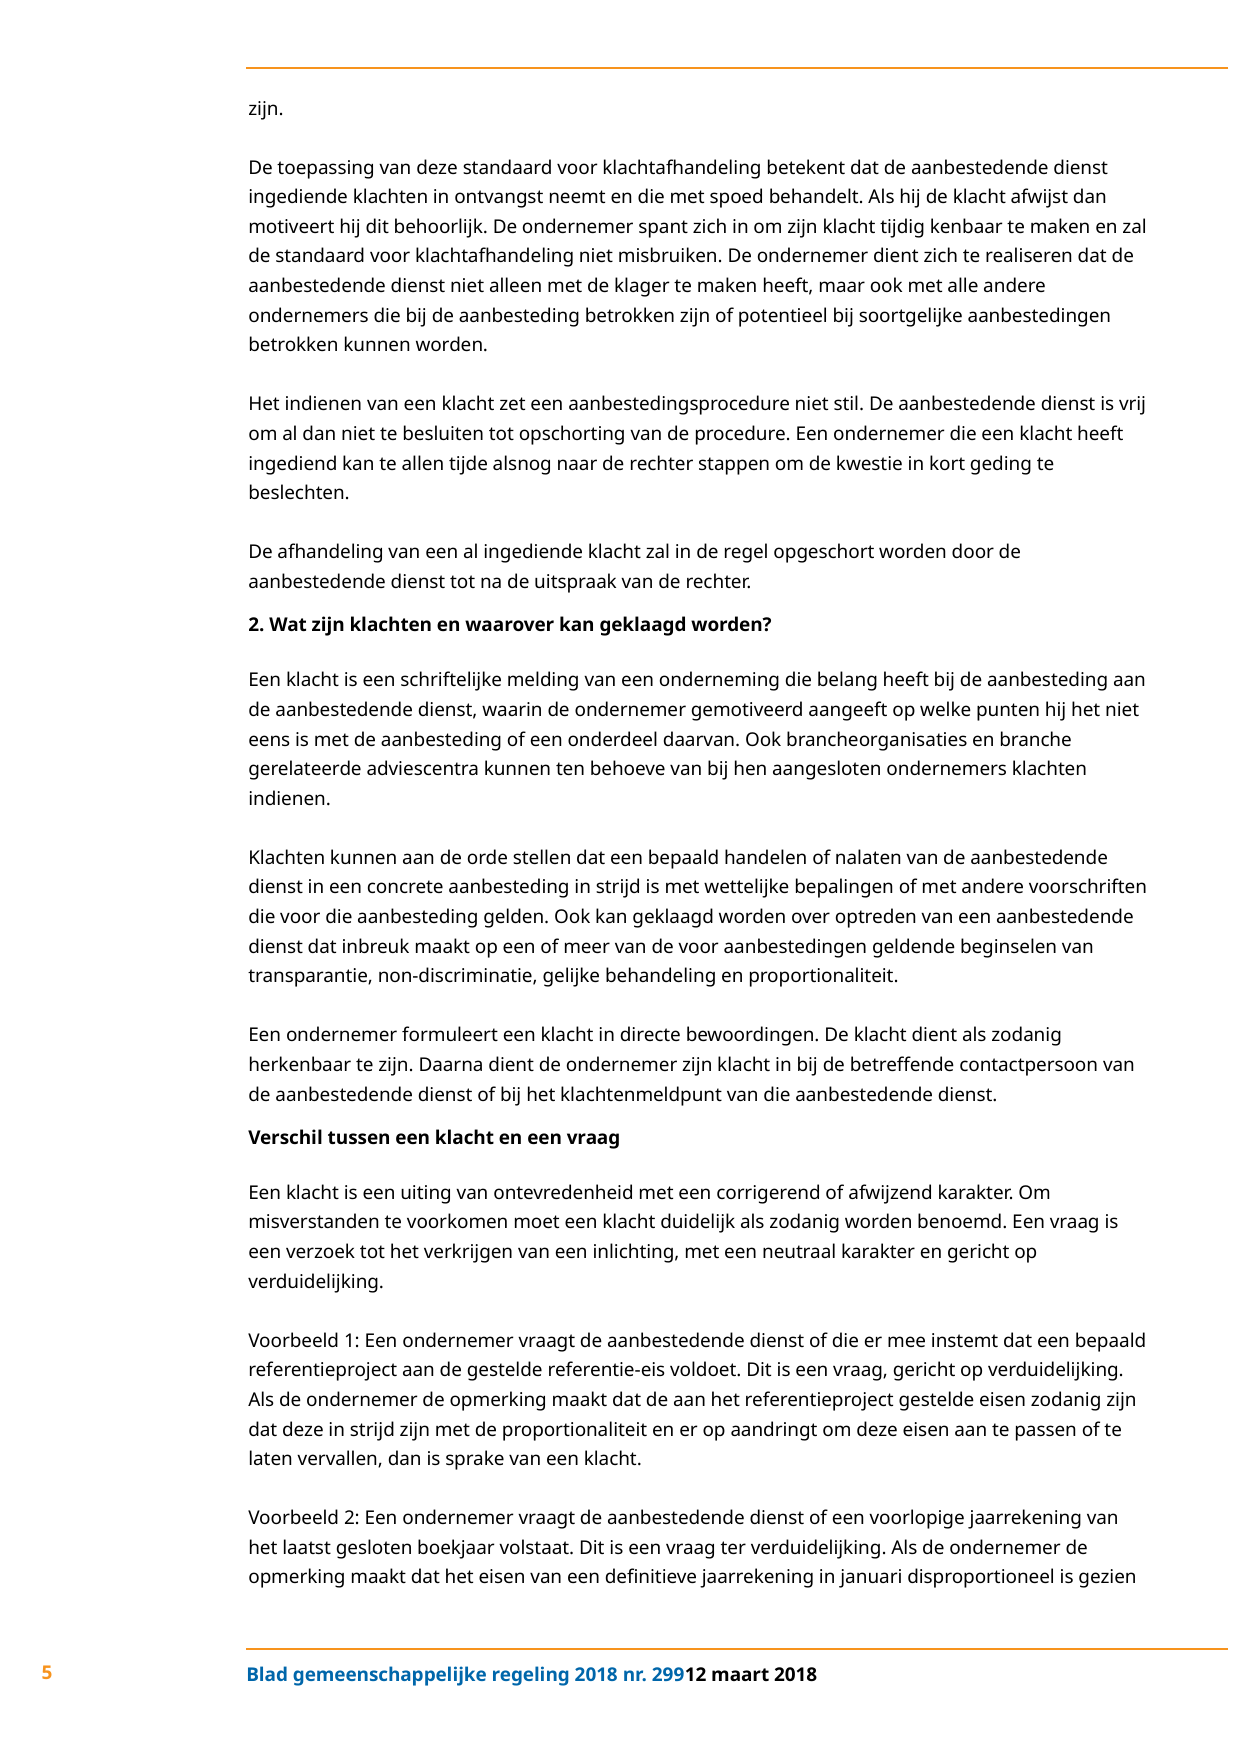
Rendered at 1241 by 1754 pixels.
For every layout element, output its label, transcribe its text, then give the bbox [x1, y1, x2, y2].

text Het indienen van een klacht zet een aanbestedingsprocedure niet stil. De aanbestedende dienst is vrij om al dan niet te besluiten tot opschorting van de procedure. Een ondernemer die een klacht heeft ingediend kan te allen tijde alsnog naar de rechter stappen om de kwestie in kort geding te beslechten. [248, 391, 1152, 505]
picture [41, 47, 231, 172]
text De toepassing van deze standaard voor klachtafhandeling betekent dat de aanbestedende dienst ingediende klachten in ontvangst neemt en die met spoed behandelt. Als hij de klacht afwijst dan motiveert hij dit behoorlijk. De ondernemer spant zich in om zijn klacht tijdig kenbaar te maken en zal de standaard voor klachtafhandeling niet misbruiken. De ondernemer dient zich te realiseren dat de aanbestedende dienst niet alleen met de klager te maken heeft, maar ook met alle andere ondernemers die bij de aanbesteding betrokken zijn of potentieel bij soortgelijke aanbestedingen betrokken kunnen worden. [248, 154, 1152, 357]
text Voorbeeld 1: Een ondernemer vraagt de aanbestedende dienst of die er mee instemt dat een bepaald referentieproject aan de gestelde referentie-eis voldoet. Dit is een vraag, gericht op verduidelijking. Als de ondernemer de opmerking maakt dat de aan het referentieproject gestelde eisen zodanig zijn dat deze in strijd zijn met de proportionaliteit en er op aandringt om deze eisen aan te passen of te laten vervallen, dan is sprake van een klacht. [248, 1327, 1152, 1471]
text Een klacht is een uiting van ontevredenheid met een corrigerend of afwijzend karakter. Om misverstanden te voorkomen moet een klacht duidelijk als zodanig worden benoemd. Een vraag is een verzoek tot het verkrijgen van een inlichting, met een neutraal karakter en gericht op verduidelijking. [248, 1179, 1152, 1294]
text zijn. [248, 95, 1152, 121]
text Klachten kunnen aan de orde stellen dat een bepaald handelen of nalaten van de aanbestedende dienst in een concrete aanbesteding in strijd is met wettelijke bepalingen of met andere voorschriften die voor die aanbesteding gelden. Ook kan geklaagd worden over optreden van een aanbestedende dienst dat inbreuk maakt op een of meer van de voor aanbestedingen geldende beginselen van transparantie, non-discriminatie, gelijke behandeling en proportionaliteit. [248, 844, 1152, 988]
text Verschil tussen een klacht en een vraag [248, 1124, 1152, 1149]
text De afhandeling van een al ingediende klacht zal in de regel opgeschort worden door de aanbestedende dienst tot na de uitspraak van de rechter. [248, 538, 1152, 594]
text Een klacht is een schriftelijke melding van een onderneming die belang heeft bij de aanbesteding aan de aanbestedende dienst, waarin de ondernemer gemotiveerd aangeeft op welke punten hij het niet eens is met de aanbesteding of een onderdeel daarvan. Ook brancheorganisaties en branche gerelateerde adviescentra kunnen ten behoeve van bij hen aangesloten ondernemers klachten indienen. [248, 667, 1152, 811]
text Voorbeeld 2: Een ondernemer vraagt de aanbestedende dienst of een voorlopige jaarrekening van het laatst gesloten boekjaar volstaat. Dit is een vraag ter verduidelijking. Als de ondernemer de opmerking maakt dat het eisen van een definitieve jaarrekening in januari disproportioneel is gezien [248, 1504, 1152, 1589]
text Een ondernemer formuleert een klacht in directe bewoordingen. De klacht dient als zodanig herkenbaar te zijn. Daarna dient de ondernemer zijn klacht in bij de betreffende contactpersoon van de aanbestedende dienst of bij het klachtenmeldpunt van die aanbestedende dienst. [248, 1022, 1152, 1106]
text 2. Wat zijn klachten en waarover kan geklaagd worden? [248, 611, 1152, 637]
